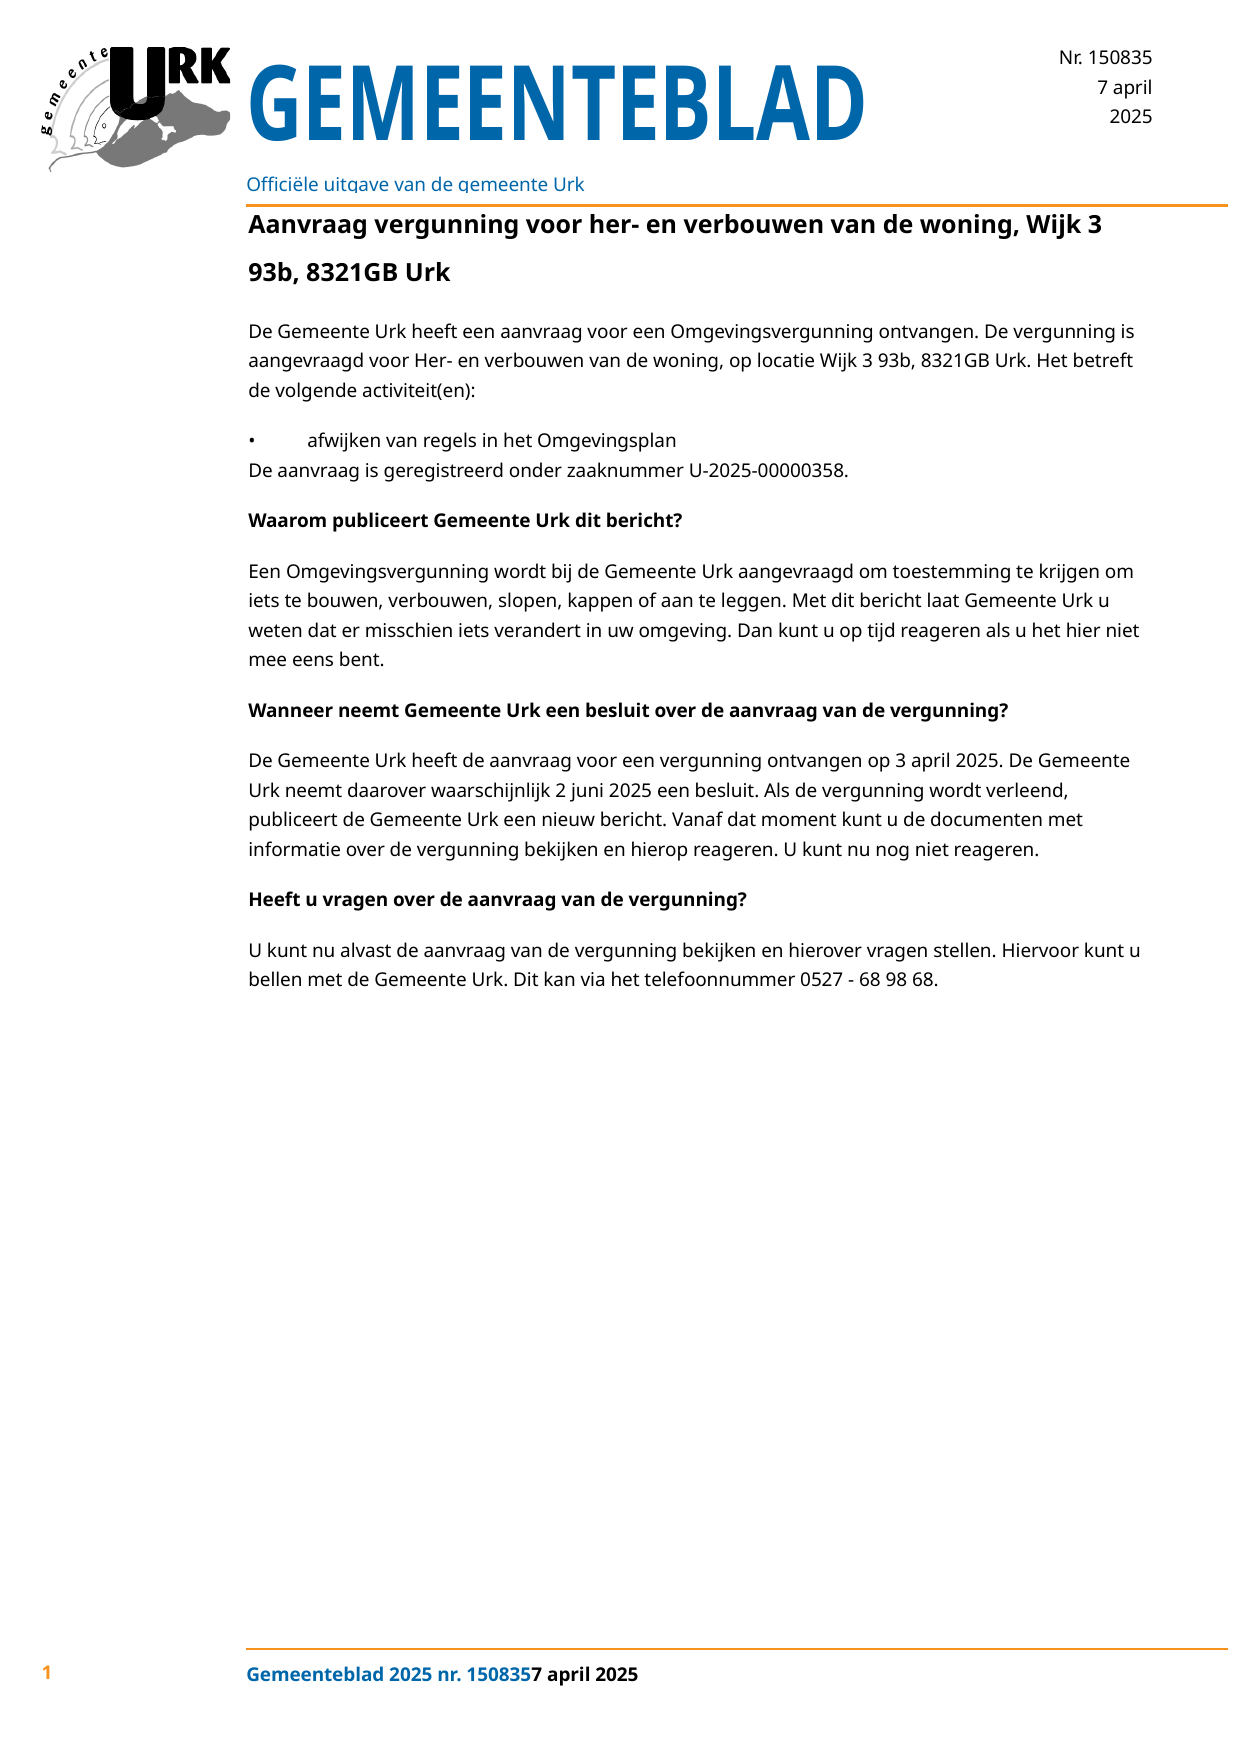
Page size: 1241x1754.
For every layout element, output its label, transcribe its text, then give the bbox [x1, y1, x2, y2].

text Waarom publiceert Gemeente Urk dit bericht? [248, 507, 1152, 533]
text Wanneer neemt Gemeente Urk een besluit over de aanvraag van de vergunning? [248, 697, 1152, 723]
picture [41, 47, 231, 172]
text Heeft u vragen over de aanvraag van de vergunning? [248, 887, 1152, 912]
text U kunt nu alvast de aanvraag van de vergunning bekijken en hierover vragen stellen. Hiervoor kunt u bellen met de Gemeente Urk. Dit kan via het telefoonnummer 0527 - 68 98 68. [248, 937, 1152, 992]
list afwijken van regels in het Omgevingsplan [248, 427, 1152, 453]
text De aanvraag is geregistreerd onder zaaknummer U-2025-00000358. [248, 457, 1152, 483]
text Een Omgevingsvergunning wordt bij de Gemeente Urk aangevraagd om toestemming te krijgen om iets te bouwen, verbouwen, slopen, kappen of aan te leggen. Met dit bericht laat Gemeente Urk u weten dat er misschien iets verandert in uw omgeving. Dan kunt u op tijd reageren als u het hier niet mee eens bent. [248, 558, 1152, 672]
text De Gemeente Urk heeft de aanvraag voor een vergunning ontvangen op 3 april 2025. De Gemeente Urk neemt daarover waarschijnlijk 2 juni 2025 een besluit. Als de vergunning wordt verleend, publiceert de Gemeente Urk een nieuw bericht. Vanaf dat moment kunt u de documenten met informatie over de vergunning bekijken en hierop reageren. U kunt nu nog niet reageren. [248, 747, 1152, 862]
text De Gemeente Urk heeft een aanvraag voor een Omgevingsvergunning ontvangen. De vergunning is aangevraagd voor Her- en verbouwen van de woning, op locatie Wijk 3 93b, 8321GB Urk. Het betreft de volgende activiteit(en): [248, 318, 1152, 403]
text Aanvraag vergunning voor her- en verbouwen van de woning, Wijk 3 93b, 8321GB Urk [248, 207, 1152, 288]
